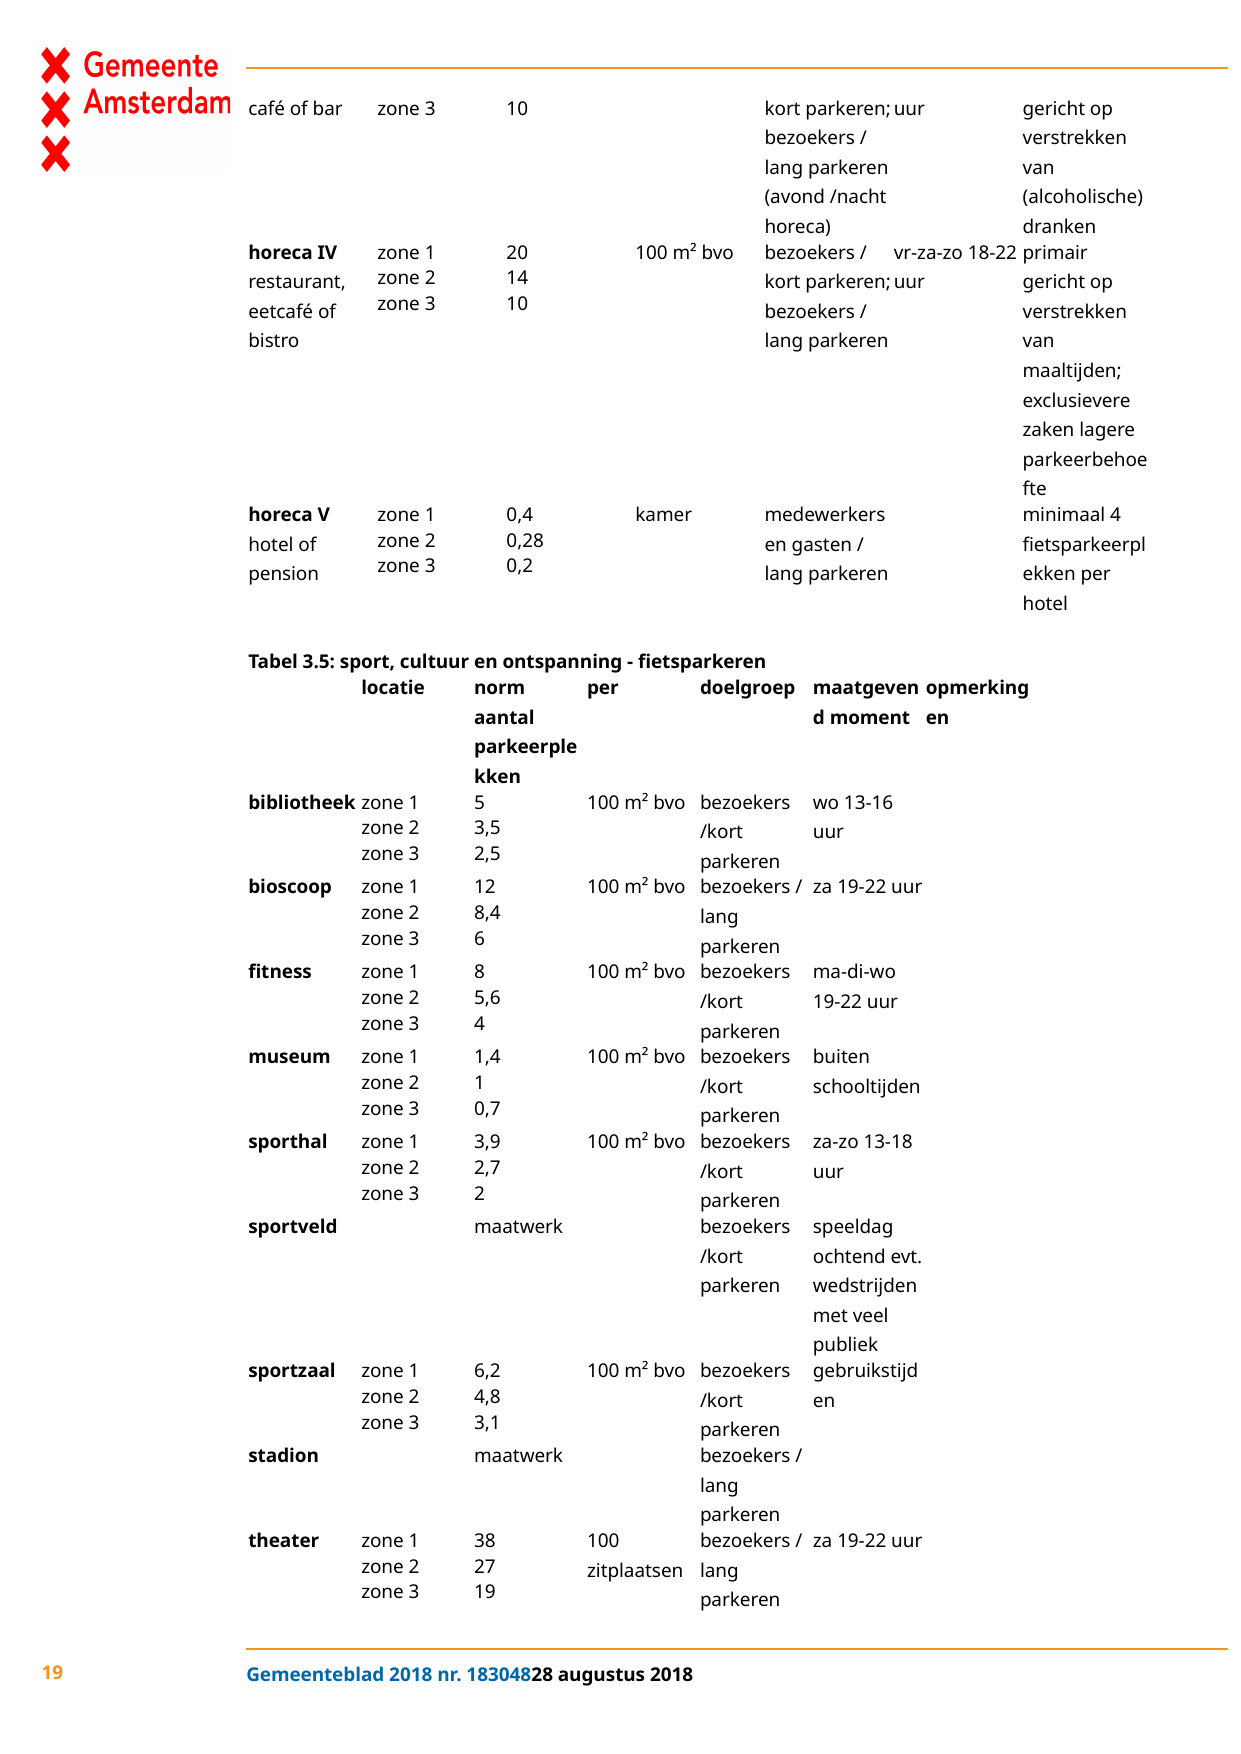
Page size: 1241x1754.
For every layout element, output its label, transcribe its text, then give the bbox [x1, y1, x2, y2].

table_cell 100 m² bvo [587, 1358, 700, 1442]
table_cell 10 [506, 95, 635, 239]
table_cell 100 m² bvo [587, 789, 700, 874]
table_cell zone 2 [361, 1383, 474, 1409]
table_cell gericht op verstrekken van (alcoholische) dranken [1023, 95, 1152, 239]
table_cell 1,4 [474, 1044, 587, 1069]
table_cell stadion [248, 1442, 361, 1527]
table_cell 0,28 [506, 527, 635, 553]
table_cell zone 1 [361, 959, 474, 984]
table_cell [248, 674, 361, 789]
table_cell norm aantal parkeerplekken [474, 674, 587, 789]
table_cell bezoekers /kort parkeren [700, 1358, 813, 1442]
table_cell theater [248, 1527, 361, 1612]
table_cell [926, 1129, 1038, 1213]
table_cell zone 3 [361, 1579, 474, 1612]
table_cell doelgroep [700, 674, 813, 789]
table_cell zone 3 [361, 840, 474, 874]
table_cell kort parkeren; bezoekers / lang parkeren (avond /nacht horeca) [764, 95, 893, 239]
table_cell sportzaal [248, 1358, 361, 1442]
table_cell 6,2 [474, 1358, 587, 1383]
table_cell [635, 95, 764, 239]
table_cell zone 1 [361, 1358, 474, 1383]
table_cell zone 3 [361, 1095, 474, 1128]
table_cell 100 m² bvo [587, 1044, 700, 1128]
table_cell museum [248, 1044, 361, 1128]
table_cell [926, 1358, 1038, 1442]
table_cell 6 [474, 925, 587, 959]
table_cell bioscoop [248, 874, 361, 959]
table_cell zone 2 [361, 900, 474, 925]
table_cell 3,5 [474, 815, 587, 840]
table_cell zone 3 [377, 553, 506, 616]
table_cell zone 2 [361, 984, 474, 1010]
table_cell [894, 501, 1022, 616]
table_cell zone 1 [361, 1129, 474, 1154]
table_cell zone 1 [361, 1527, 474, 1553]
table_cell vr-za-zo 18-22 uur [894, 239, 1022, 501]
table_cell maatgevend moment [813, 674, 926, 789]
table_cell maatwerk [474, 1213, 587, 1357]
table_cell [361, 1213, 474, 1357]
table_cell zone 3 [361, 1010, 474, 1043]
table_cell zone 2 [361, 815, 474, 840]
table_cell café of bar [248, 95, 377, 239]
table_cell 5 [474, 789, 587, 814]
table_cell zone 1 [361, 789, 474, 814]
table_cell zone 3 [377, 290, 506, 501]
table_cell bezoekers / lang parkeren [700, 1527, 813, 1612]
table_cell 8 [474, 959, 587, 984]
table_cell opmerkingen [926, 674, 1038, 789]
table_cell bezoekers /kort parkeren [700, 959, 813, 1043]
picture [41, 47, 231, 172]
table_cell 2,5 [474, 840, 587, 874]
table_cell bezoekers /kort parkeren [700, 1213, 813, 1357]
table_cell ma-di-wo 19-22 uur [813, 959, 926, 1043]
table_cell bezoekers /kort parkeren [700, 1129, 813, 1213]
table_cell 0,4 [506, 501, 635, 527]
table_cell bezoekers / lang parkeren [700, 874, 813, 959]
table_cell za 19-22 uur [813, 874, 926, 959]
table_cell [361, 1442, 474, 1527]
table_cell 12 [474, 874, 587, 899]
table_cell 3,1 [474, 1409, 587, 1442]
table_cell zone 1 [361, 874, 474, 899]
table_cell [813, 1442, 926, 1527]
table_cell 0,2 [506, 553, 635, 616]
table_cell [926, 1044, 1038, 1128]
table_cell 3,9 [474, 1129, 587, 1154]
table_cell 2 [474, 1180, 587, 1213]
table_cell fitness [248, 959, 361, 1043]
table_cell 100 m² bvo [587, 1129, 700, 1213]
table_cell sporthal [248, 1129, 361, 1213]
table_cell wo 13-16 uur [813, 789, 926, 874]
table_cell 100 zitplaatsen [587, 1527, 700, 1612]
table_cell [926, 959, 1038, 1043]
table_cell zone 1 [377, 501, 506, 527]
table_cell speeldag ochtend evt. wedstrijden met veel publiek [813, 1213, 926, 1357]
table_cell zone 1 [377, 239, 506, 264]
table_cell zone 3 [361, 1180, 474, 1213]
table_cell bezoekers /kort parkeren [700, 1044, 813, 1128]
table_cell 4,8 [474, 1383, 587, 1409]
table_cell kamer [635, 501, 764, 616]
table_header Tabel 3.5: sport, cultuur en ontspanning - fietsparkeren [248, 649, 1038, 674]
table_cell 38 [474, 1527, 587, 1553]
table_cell sportveld [248, 1213, 361, 1357]
table_cell [926, 1213, 1038, 1357]
table_cell 8,4 [474, 900, 587, 925]
table_cell locatie [361, 674, 474, 789]
table_cell zone 3 [377, 95, 506, 239]
table_cell 100 m² bvo [635, 239, 764, 501]
table_cell 10 [506, 290, 635, 501]
table_cell zone 1 [361, 1044, 474, 1069]
table_cell za 19-22 uur [813, 1527, 926, 1612]
table_cell 14 [506, 265, 635, 290]
table_cell zone 2 [377, 265, 506, 290]
table_cell 100 m² bvo [587, 959, 700, 1043]
table_cell 2,7 [474, 1154, 587, 1180]
table_cell 4 [474, 1010, 587, 1043]
table_cell zone 3 [361, 1409, 474, 1442]
table_cell [587, 1213, 700, 1357]
table_cell primair gericht op verstrekken van maaltijden; exclusievere zaken lagere parkeerbehoefte [1023, 239, 1152, 501]
table_cell zone 2 [377, 527, 506, 553]
table_cell minimaal 4 fietsparkeerplekken per hotel [1023, 501, 1152, 616]
table_cell horeca V hotel of pension [248, 501, 377, 616]
table_cell [926, 789, 1038, 874]
table_cell per [587, 674, 700, 789]
table_cell 0,7 [474, 1095, 587, 1128]
table_cell [926, 1527, 1038, 1612]
table_cell uur [894, 95, 1022, 239]
table_cell zone 2 [361, 1553, 474, 1579]
table_cell buiten schooltijden [813, 1044, 926, 1128]
table_cell maatwerk [474, 1442, 587, 1527]
table_cell gebruikstijden [813, 1358, 926, 1442]
table_cell 19 [474, 1579, 587, 1612]
table_cell [926, 1442, 1038, 1527]
table_cell horeca IV restaurant, eetcafé of bistro [248, 239, 377, 501]
table_cell bezoekers / kort parkeren; bezoekers / lang parkeren [764, 239, 893, 501]
table_cell za-zo 13-18 uur [813, 1129, 926, 1213]
table_cell 20 [506, 239, 635, 264]
table_cell 27 [474, 1553, 587, 1579]
table_cell bezoekers / lang parkeren [700, 1442, 813, 1527]
table_cell zone 3 [361, 925, 474, 959]
table_cell bezoekers /kort parkeren [700, 789, 813, 874]
table_cell 5,6 [474, 984, 587, 1010]
table_cell 1 [474, 1069, 587, 1095]
table_cell bibliotheek [248, 789, 361, 874]
table_cell 100 m² bvo [587, 874, 700, 959]
table_cell zone 2 [361, 1154, 474, 1180]
table_cell [587, 1442, 700, 1527]
table_cell medewerkers en gasten / lang parkeren [764, 501, 893, 616]
table_cell zone 2 [361, 1069, 474, 1095]
table_cell [926, 874, 1038, 959]
